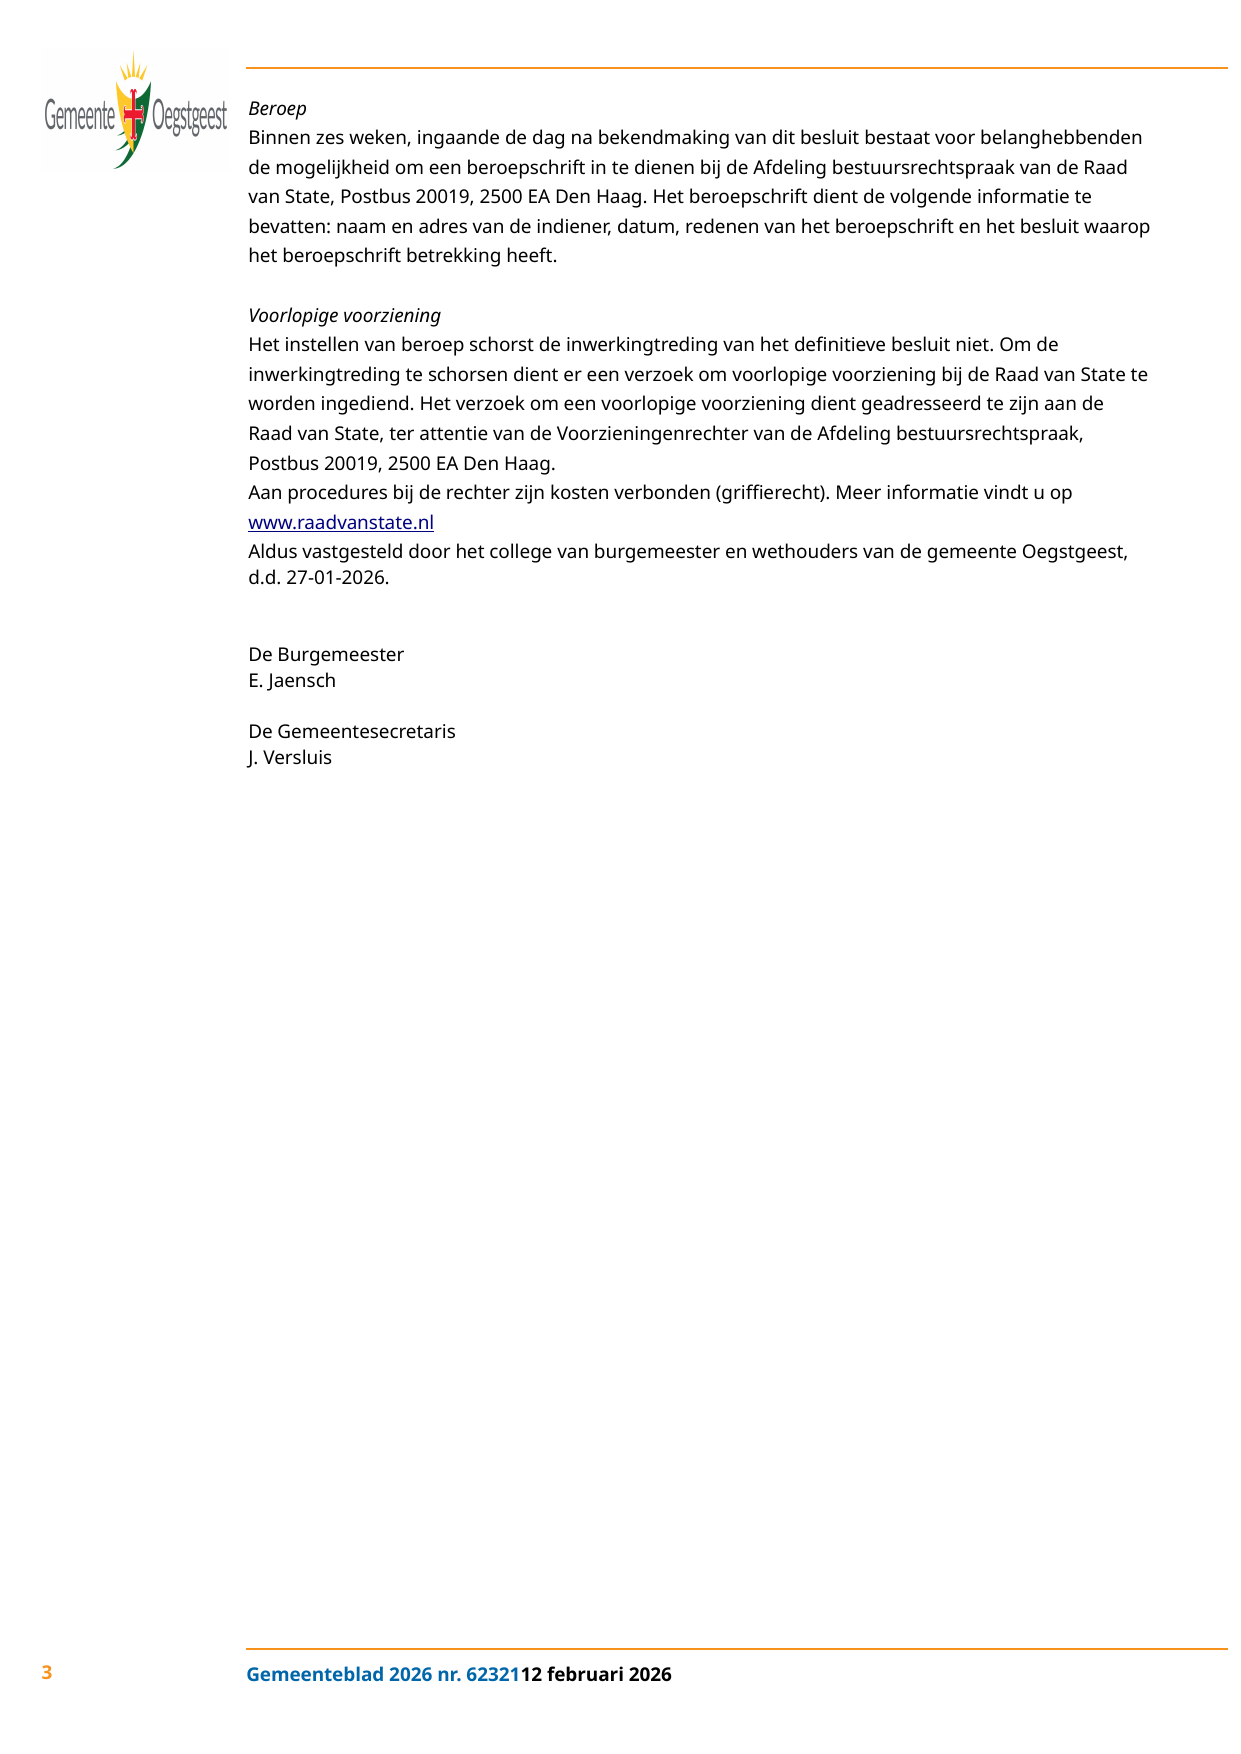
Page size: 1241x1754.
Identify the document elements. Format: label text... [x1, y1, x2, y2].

text Beroep [248, 95, 1152, 121]
text Aldus vastgesteld door het college van burgemeester en wethouders van de gemeente Oegstgeest, d.d. 27-01-2026. [248, 538, 1152, 590]
text J. Versluis [248, 744, 1152, 770]
text De Burgemeester [248, 641, 1152, 667]
text Aan procedures bij de rechter zijn kosten verbonden (griffierecht). Meer informatie vindt u op www.raadvanstate.nl [248, 479, 1152, 535]
text Binnen zes weken, ingaande de dag na bekendmaking van dit besluit bestaat voor belanghebbenden de mogelijkheid om een beroepschrift in te dienen bij de Afdeling bestuursrechtspraak van de Raad van State, Postbus 20019, 2500 EA Den Haag. Het beroepschrift dient de volgende informatie te bevatten: naam en adres van de indiener, datum, redenen van het beroepschrift en het besluit waarop het beroepschrift betrekking heeft. [248, 124, 1152, 268]
text E. Jaensch [248, 667, 1152, 693]
picture [41, 47, 231, 172]
text Het instellen van beroep schorst de inwerkingtreding van het definitieve besluit niet. Om de inwerkingtreding te schorsen dient er een verzoek om voorlopige voorziening bij de Raad van State te worden ingediend. Het verzoek om een voorlopige voorziening dient geadresseerd te zijn aan de Raad van State, ter attentie van de Voorzieningenrechter van de Afdeling bestuursrechtspraak, Postbus 20019, 2500 EA Den Haag. [248, 331, 1152, 476]
text Voorlopige voorziening [248, 302, 1152, 328]
text De Gemeentesecretaris [248, 719, 1152, 744]
